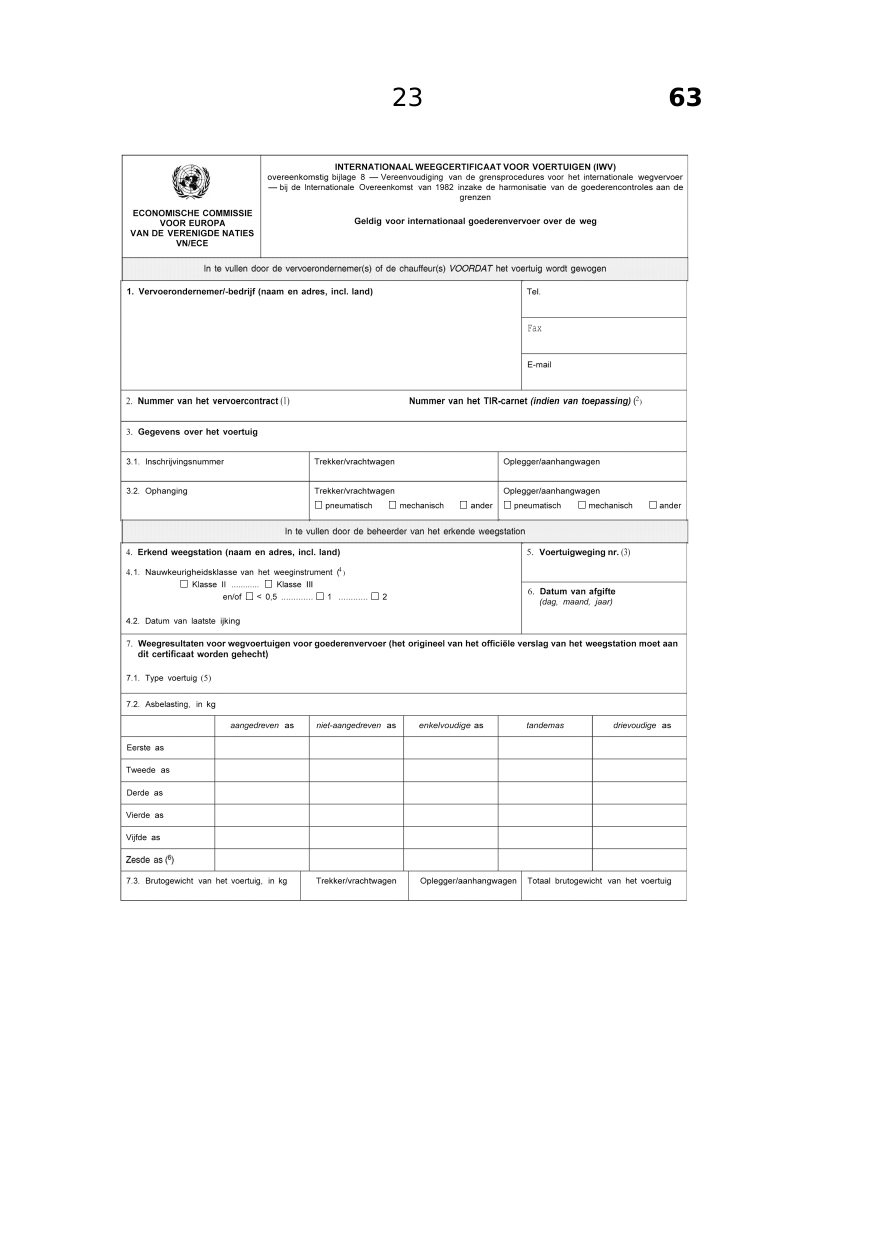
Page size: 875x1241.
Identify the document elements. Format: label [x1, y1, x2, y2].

picture [118, 151, 691, 902]
